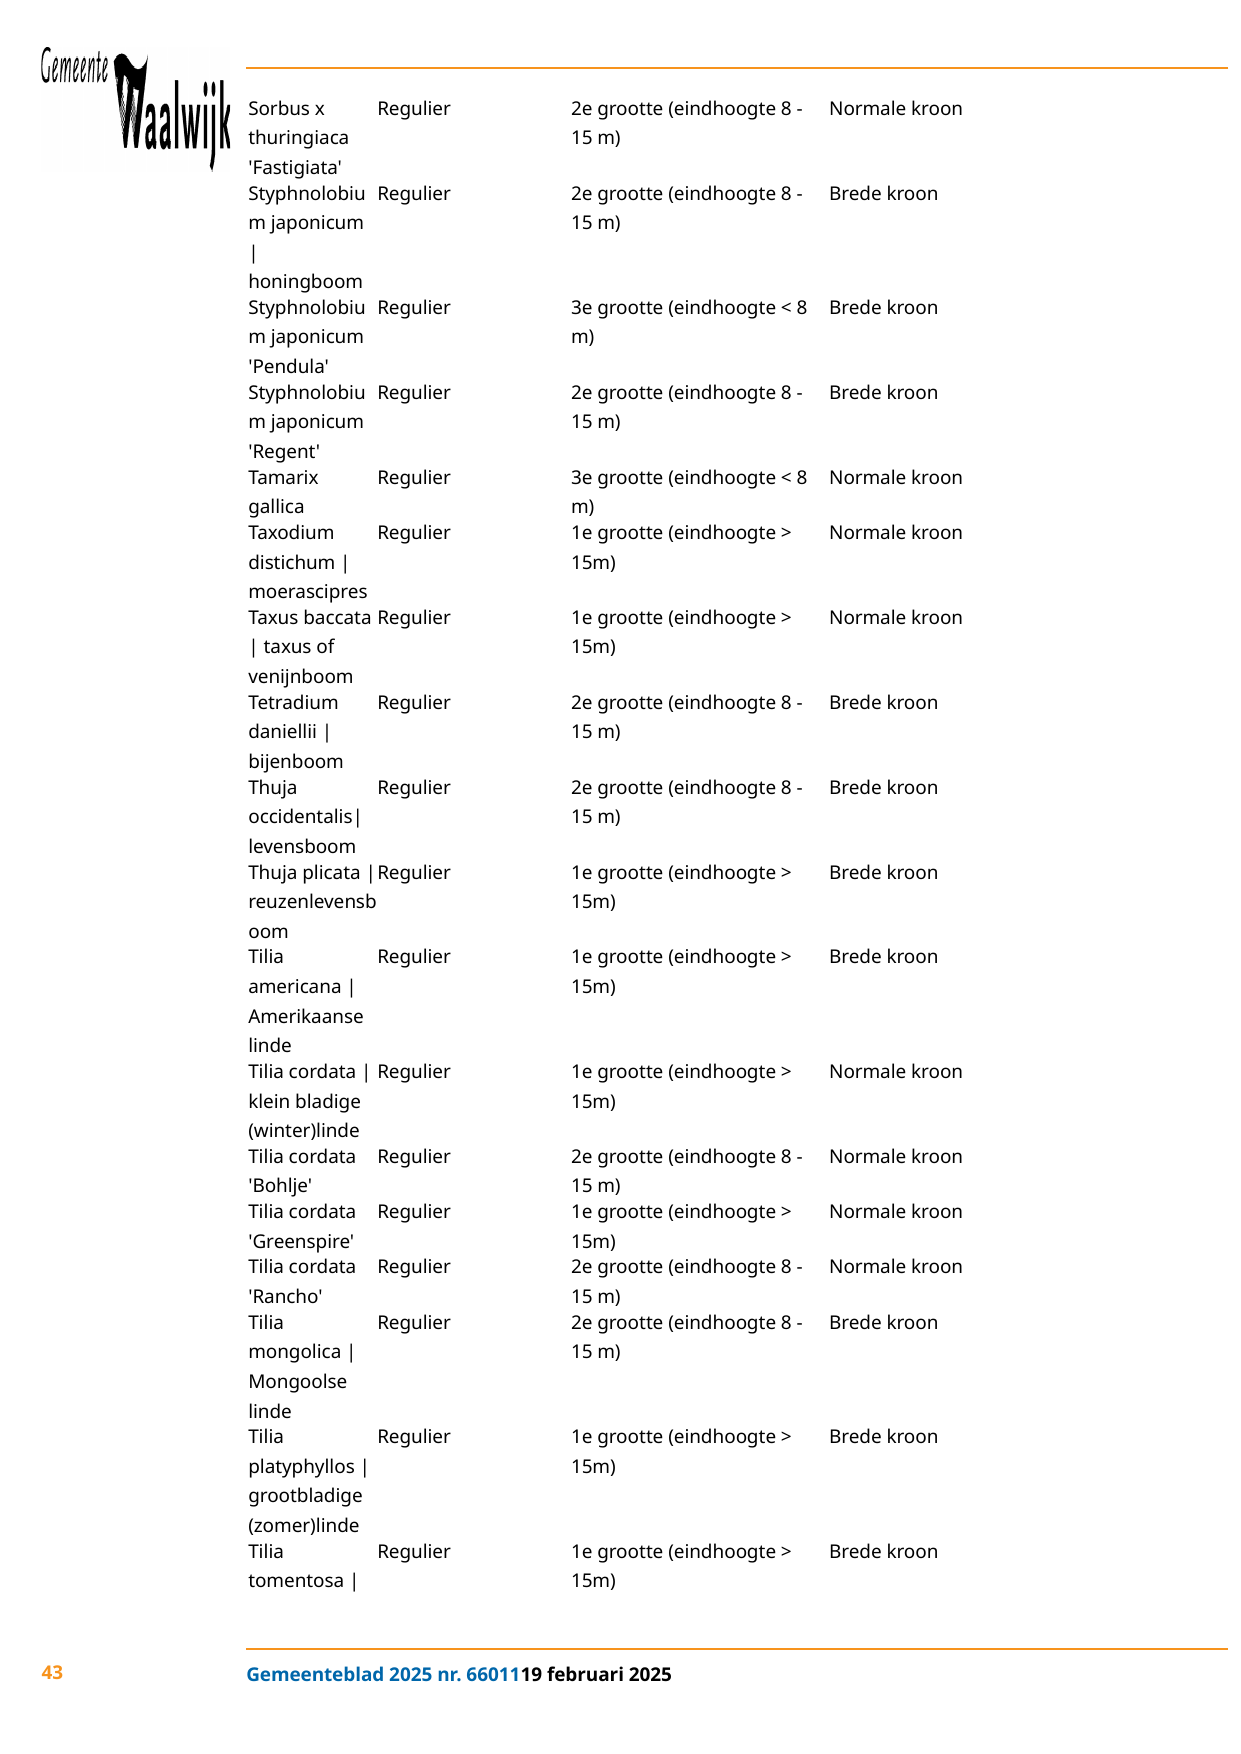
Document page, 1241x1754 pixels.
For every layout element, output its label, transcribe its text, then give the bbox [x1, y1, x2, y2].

picture [41, 47, 231, 172]
table_cell Styphnolobium japonicum 'Regent' [248, 379, 377, 464]
table_cell Regulier [377, 95, 571, 180]
table_cell Styphnolobium japonicum | honingboom [248, 180, 377, 294]
table_cell Normale kroon [829, 1143, 1152, 1198]
table_cell 1e grootte (eindhoogte > 15m) [571, 944, 829, 1058]
table_cell Brede kroon [829, 689, 1152, 774]
table_cell Sorbus x thuringiaca 'Fastigiata' [248, 95, 377, 180]
table_cell Brede kroon [829, 1424, 1152, 1538]
table_cell Brede kroon [829, 180, 1152, 294]
table_cell Tetradium daniellii | bijenboom [248, 689, 377, 774]
table_cell Tilia cordata 'Greenspire' [248, 1199, 377, 1254]
table_cell 1e grootte (eindhoogte > 15m) [571, 859, 829, 944]
table_cell Tilia cordata 'Rancho' [248, 1254, 377, 1309]
table_cell Tilia cordata | klein bladige (winter)linde [248, 1058, 377, 1143]
table_cell 1e grootte (eindhoogte > 15m) [571, 1424, 829, 1538]
table_cell Regulier [377, 689, 571, 774]
table_cell Tamarix gallica [248, 464, 377, 519]
table_cell Regulier [377, 1254, 571, 1309]
table_cell Taxus baccata | taxus of venijnboom [248, 604, 377, 689]
table_cell Brede kroon [829, 1538, 1152, 1593]
table_cell 2e grootte (eindhoogte 8 - 15 m) [571, 95, 829, 180]
table_cell 2e grootte (eindhoogte 8 - 15 m) [571, 689, 829, 774]
table_cell Regulier [377, 604, 571, 689]
table_cell Taxodium distichum | moerascipres [248, 519, 377, 604]
table_cell Regulier [377, 1538, 571, 1593]
table_cell Regulier [377, 859, 571, 944]
table_cell Regulier [377, 180, 571, 294]
table_cell Tilia americana | Amerikaanse linde [248, 944, 377, 1058]
table_cell Tilia platyphyllos | grootbladige (zomer)linde [248, 1424, 377, 1538]
table_cell 3e grootte (eindhoogte < 8 m) [571, 464, 829, 519]
table_cell Tilia tomentosa | [248, 1538, 377, 1593]
table_cell Normale kroon [829, 95, 1152, 180]
table_cell 2e grootte (eindhoogte 8 - 15 m) [571, 1254, 829, 1309]
table_cell Brede kroon [829, 774, 1152, 859]
table_cell Regulier [377, 1424, 571, 1538]
table_cell Normale kroon [829, 1199, 1152, 1254]
table_cell 1e grootte (eindhoogte > 15m) [571, 1538, 829, 1593]
table_cell Brede kroon [829, 1309, 1152, 1423]
table_cell Regulier [377, 1143, 571, 1198]
table_cell Thuja occidentalis| levensboom [248, 774, 377, 859]
table_cell Normale kroon [829, 604, 1152, 689]
table_cell Regulier [377, 1058, 571, 1143]
table_cell 1e grootte (eindhoogte > 15m) [571, 604, 829, 689]
table_cell Normale kroon [829, 1254, 1152, 1309]
table_cell Regulier [377, 294, 571, 379]
table_cell 1e grootte (eindhoogte > 15m) [571, 519, 829, 604]
table_cell Normale kroon [829, 464, 1152, 519]
table_cell Tilia mongolica | Mongoolse linde [248, 1309, 377, 1423]
table_cell 2e grootte (eindhoogte 8 - 15 m) [571, 1143, 829, 1198]
table_cell Normale kroon [829, 1058, 1152, 1143]
table_cell Brede kroon [829, 379, 1152, 464]
table_cell 2e grootte (eindhoogte 8 - 15 m) [571, 180, 829, 294]
table_cell Styphnolobium japonicum 'Pendula' [248, 294, 377, 379]
table_cell Regulier [377, 1199, 571, 1254]
table_cell 1e grootte (eindhoogte > 15m) [571, 1058, 829, 1143]
table_cell Brede kroon [829, 294, 1152, 379]
table_cell Regulier [377, 774, 571, 859]
table_cell Normale kroon [829, 519, 1152, 604]
table_cell Regulier [377, 1309, 571, 1423]
table_cell 1e grootte (eindhoogte > 15m) [571, 1199, 829, 1254]
table_cell Regulier [377, 944, 571, 1058]
table_cell Thuja plicata | reuzenlevensboom [248, 859, 377, 944]
table_cell Tilia cordata 'Bohlje' [248, 1143, 377, 1198]
table_cell Regulier [377, 379, 571, 464]
table_cell 2e grootte (eindhoogte 8 - 15 m) [571, 379, 829, 464]
table_cell Regulier [377, 519, 571, 604]
table_cell Brede kroon [829, 859, 1152, 944]
table_cell 2e grootte (eindhoogte 8 - 15 m) [571, 1309, 829, 1423]
table_cell 3e grootte (eindhoogte < 8 m) [571, 294, 829, 379]
table_cell 2e grootte (eindhoogte 8 - 15 m) [571, 774, 829, 859]
table_cell Brede kroon [829, 944, 1152, 1058]
table_cell Regulier [377, 464, 571, 519]
